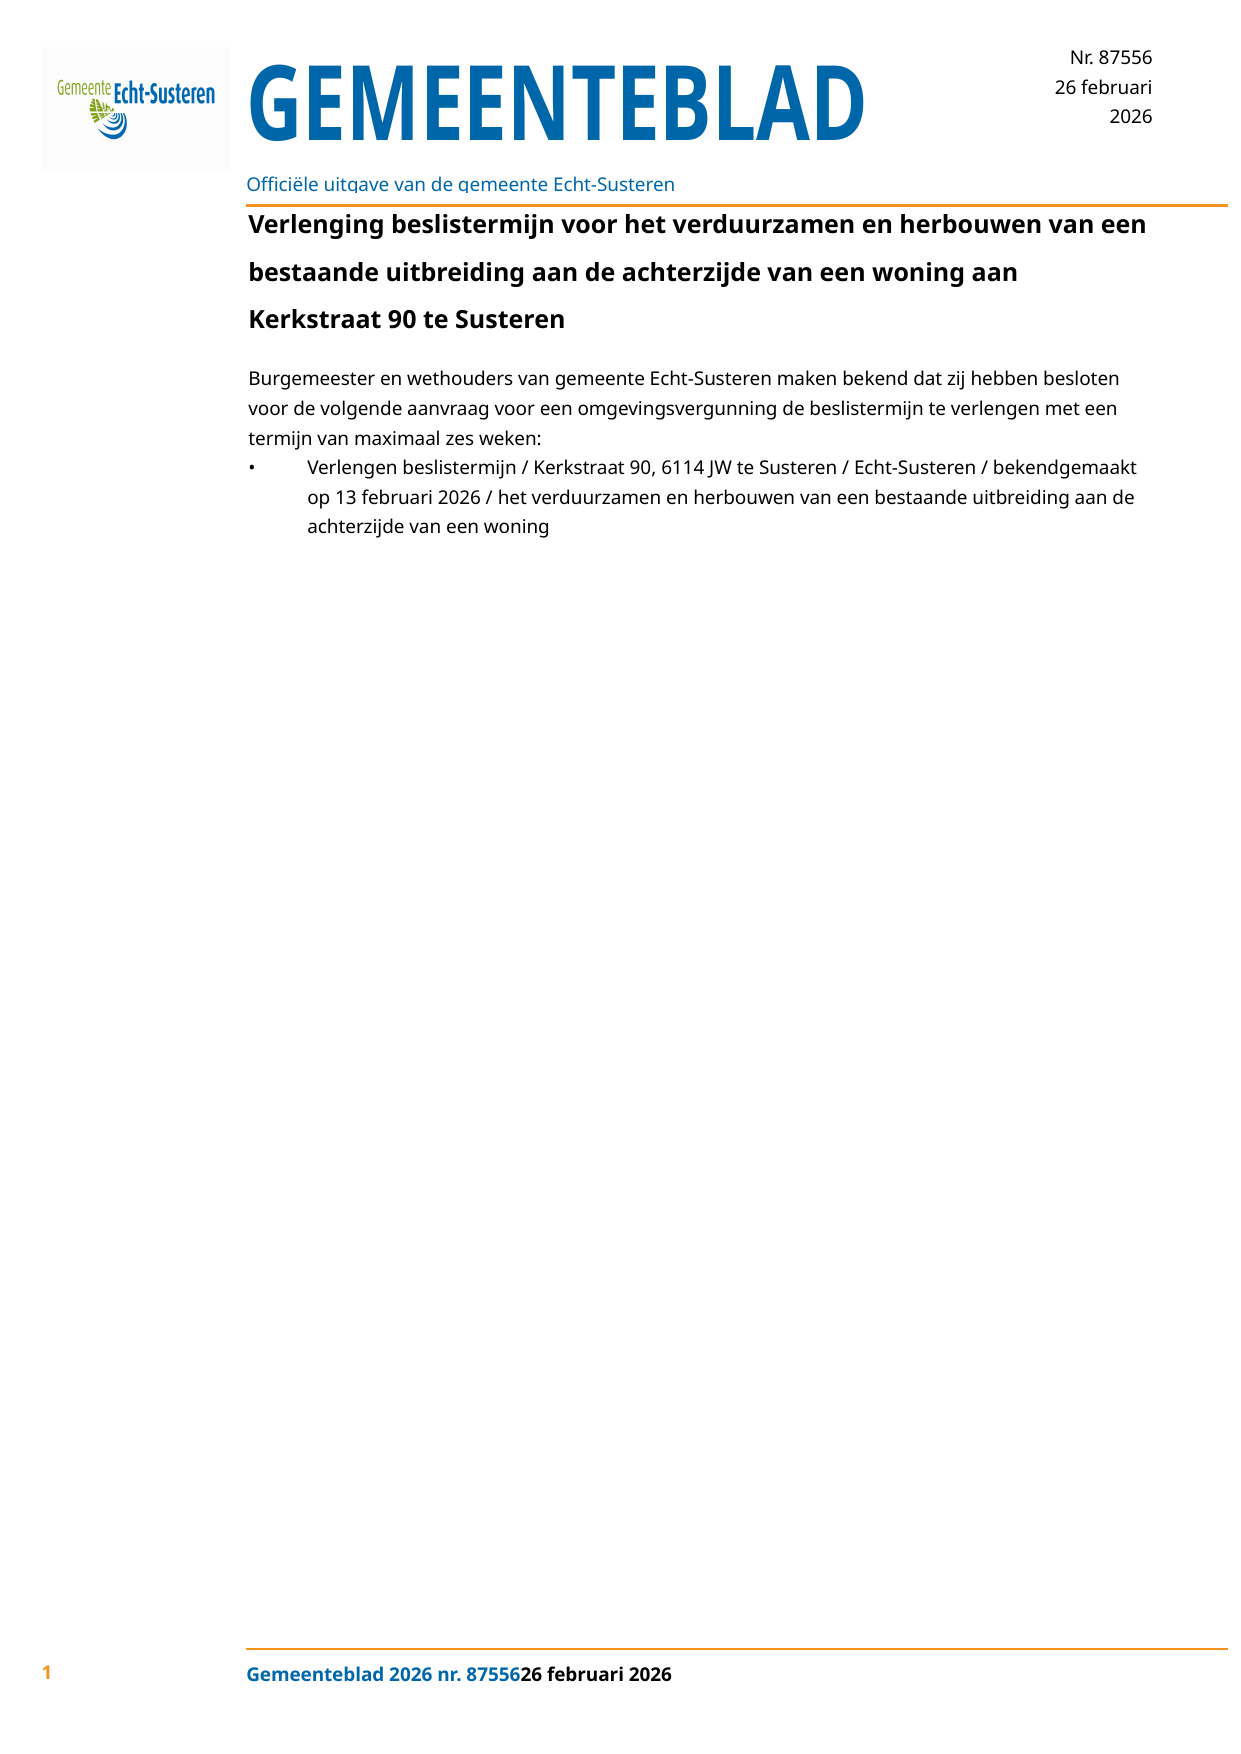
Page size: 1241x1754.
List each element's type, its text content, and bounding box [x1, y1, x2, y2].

text Burgemeester en wethouders van gemeente Echt-Susteren maken bekend dat zij hebben besloten voor de volgende aanvraag voor een omgevingsvergunning de beslistermijn te verlengen met een termijn van maximaal zes weken: [248, 366, 1152, 450]
picture [41, 47, 231, 172]
text Verlenging beslistermijn voor het verduurzamen en herbouwen van een bestaande uitbreiding aan de achterzijde van een woning aan Kerkstraat 90 te Susteren [248, 207, 1152, 336]
list Verlengen beslistermijn / Kerkstraat 90, 6114 JW te Susteren / Echt-Susteren / bekendgemaakt op 13 februari 2026 / het verduurzamen en herbouwen van een bestaande uitbreiding aan de achterzijde van een woning [248, 454, 1152, 539]
